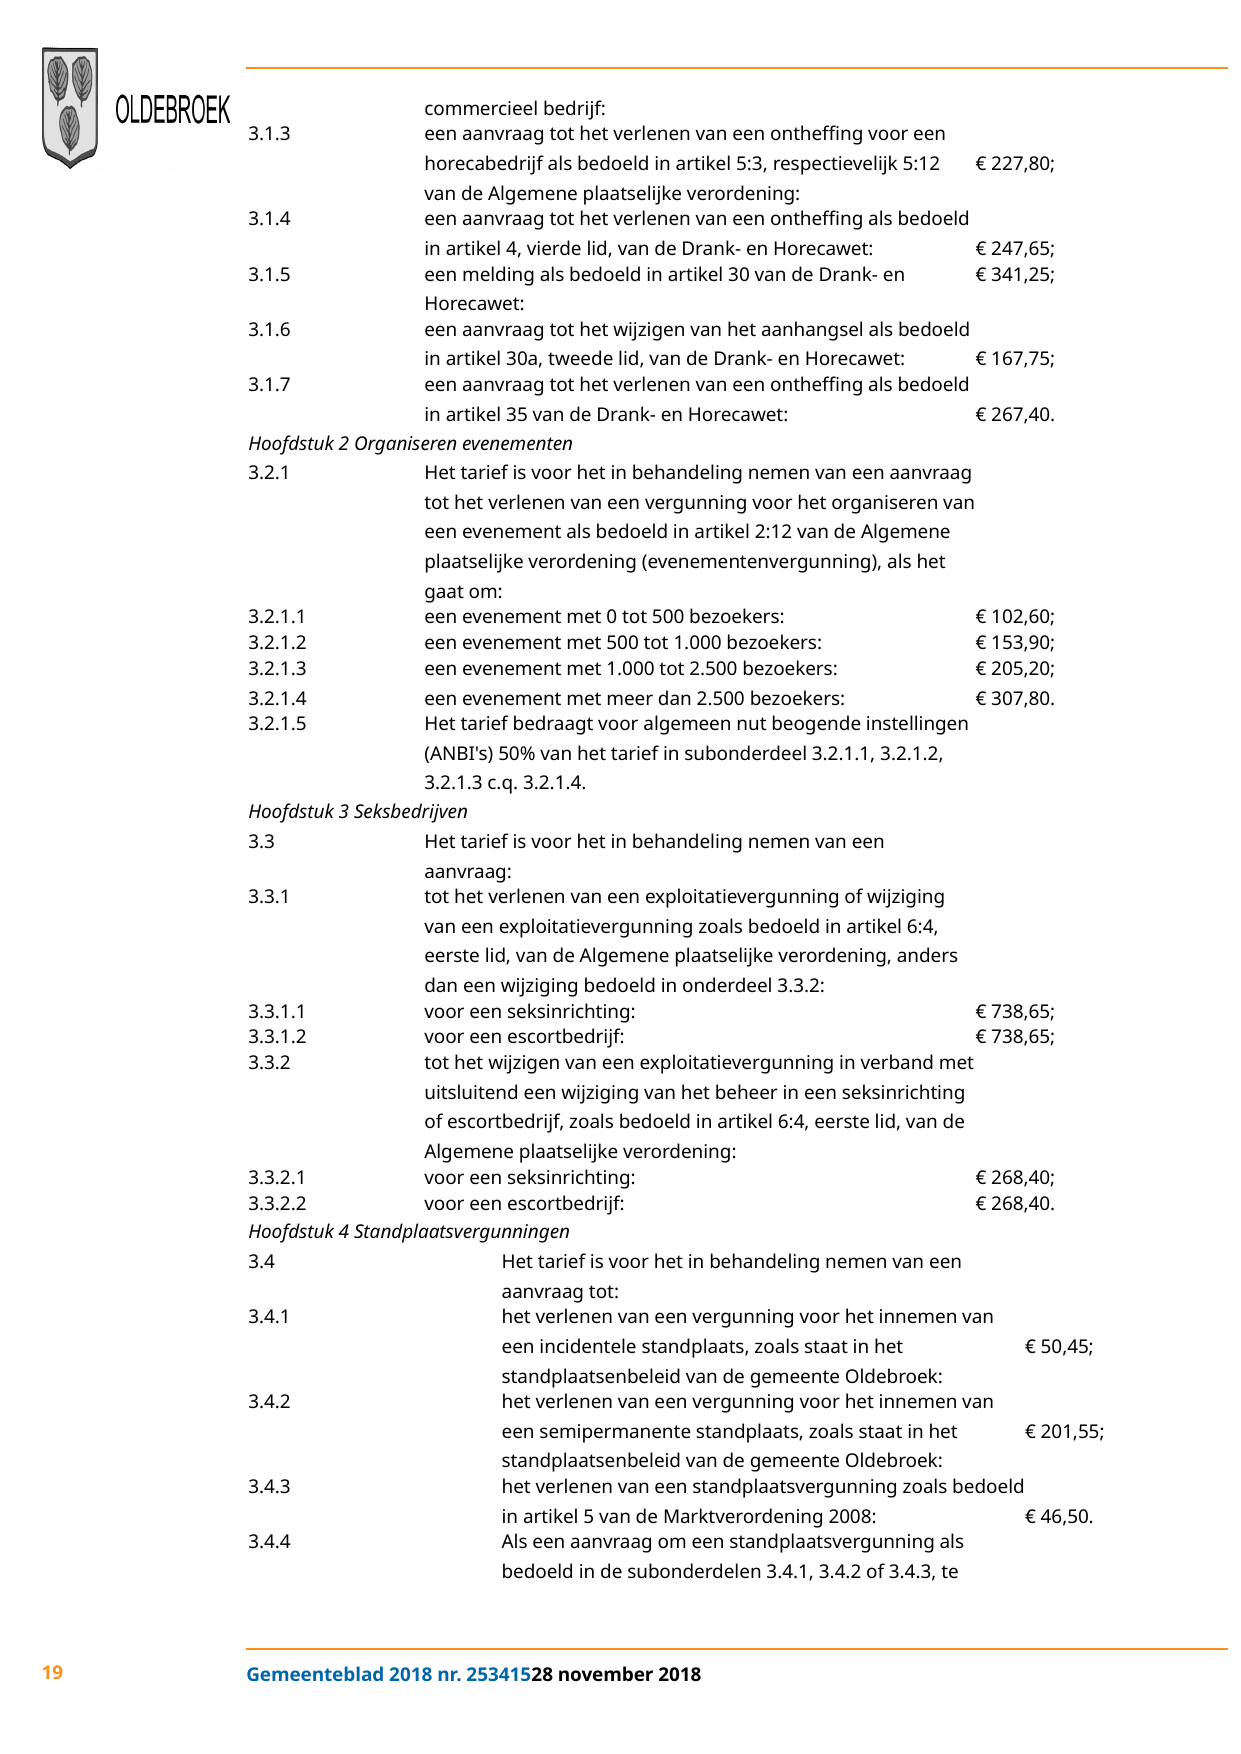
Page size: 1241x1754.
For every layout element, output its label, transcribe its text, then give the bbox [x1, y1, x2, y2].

table_cell tot het verlenen van een exploitatievergunning of wijziging van een exploitatievergunning zoals bedoeld in artikel 6:4, eerste lid, van de Algemene plaatselijke verordening, anders dan een wijziging bedoeld in onderdeel 3.3.2: [424, 884, 975, 998]
table_cell € 167,75; [975, 316, 1152, 371]
table_cell 3.1.3 [248, 121, 424, 205]
table_cell een melding als bedoeld in artikel 30 van de Drank- en Horecawet: [424, 261, 975, 316]
table_header Het tarief is voor het in behandeling nemen van een aanvraag tot het verlenen van een vergunning voor het organiseren van een evenement als bedoeld in artikel 2:12 van de Algemene plaatselijke verordening (evenementenvergunning), als het gaat om: [424, 460, 975, 604]
table_cell 3.4.2 [248, 1389, 501, 1473]
table_cell 3.2.1.1 [248, 604, 424, 629]
table_cell € 50,45; [1025, 1304, 1152, 1388]
table_header 3.2.1 [248, 460, 424, 604]
table_cell een aanvraag tot het wijzigen van het aanhangsel als bedoeld in artikel 30a, tweede lid, van de Drank- en Horecawet: [424, 316, 975, 371]
table_cell [975, 884, 1152, 998]
table_cell het verlenen van een vergunning voor het innemen van een semipermanente standplaats, zoals staat in het standplaatsenbeleid van de gemeente Oldebroek: [501, 1389, 1025, 1473]
table_cell 3.3.2.1 [248, 1164, 424, 1190]
table_header [1025, 1248, 1152, 1304]
table_cell een evenement met 0 tot 500 bezoekers: [424, 604, 975, 629]
table_cell 3.3.2 [248, 1050, 424, 1164]
table_cell 3.3.1.2 [248, 1024, 424, 1049]
table_cell 3.2.1.2 [248, 629, 424, 655]
table_cell een aanvraag tot het verlenen van een ontheffing als bedoeld in artikel 4, vierde lid, van de Drank- en Horecawet: [424, 205, 975, 261]
table_cell [975, 710, 1152, 795]
table_cell het verlenen van een vergunning voor het innemen van een incidentele standplaats, zoals staat in het standplaatsenbeleid van de gemeente Oldebroek: [501, 1304, 1025, 1388]
table_cell een aanvraag tot het verlenen van een ontheffing voor een horecabedrijf als bedoeld in artikel 5:3, respectievelijk 5:12 van de Algemene plaatselijke verordening: [424, 121, 975, 205]
table_cell 3.4.3 [248, 1474, 501, 1529]
table_cell voor een seksinrichting: [424, 998, 975, 1024]
table_header Het tarief is voor het in behandeling nemen van een aanvraag tot: [501, 1248, 1025, 1304]
table_cell Als een aanvraag om een standplaatsvergunning als bedoeld in de subonderdelen 3.4.1, 3.4.2 of 3.4.3, te [501, 1529, 1025, 1584]
table_cell € 267,40. [975, 371, 1152, 427]
table_header [975, 828, 1152, 883]
table_cell € 201,55; [1025, 1389, 1152, 1473]
table_cell € 247,65; [975, 205, 1152, 261]
table_cell € 227,80; [975, 121, 1152, 205]
table_cell [975, 1050, 1152, 1164]
text Hoofdstuk 2 Organiseren evenementen [248, 430, 1152, 456]
table_cell 3.4.1 [248, 1304, 501, 1388]
table_cell 3.3.2.2 [248, 1190, 424, 1215]
table_cell [1025, 1529, 1152, 1584]
table_header 3.4 [248, 1248, 501, 1304]
picture [41, 47, 231, 172]
table_cell 3.1.5 [248, 261, 424, 316]
table_cell Het tarief bedraagt voor algemeen nut beogende instellingen (ANBI's) 50% van het tarief in subonderdeel 3.2.1.1, 3.2.1.2, 3.2.1.3 c.q. 3.2.1.4. [424, 710, 975, 795]
table_header 3.3 [248, 828, 424, 883]
table_cell voor een seksinrichting: [424, 1164, 975, 1190]
table_header Het tarief is voor het in behandeling nemen van een aanvraag: [424, 828, 975, 883]
table_cell € 738,65; [975, 1024, 1152, 1049]
table_cell 3.4.4 [248, 1529, 501, 1584]
table_cell € 268,40; [975, 1164, 1152, 1190]
table_cell 3.2.1.3 3.2.1.4 [248, 655, 424, 710]
table_header [975, 460, 1152, 604]
table_cell [975, 95, 1152, 121]
table_cell voor een escortbedrijf: [424, 1024, 975, 1049]
table_cell een aanvraag tot het verlenen van een ontheffing als bedoeld in artikel 35 van de Drank- en Horecawet: [424, 371, 975, 427]
table_cell commercieel bedrijf: [424, 95, 975, 121]
table_cell € 102,60; [975, 604, 1152, 629]
text Hoofdstuk 4 Standplaatsvergunningen [248, 1219, 1152, 1244]
table_cell € 738,65; [975, 998, 1152, 1024]
table_cell € 153,90; [975, 629, 1152, 655]
table_cell [248, 95, 424, 121]
table_cell 3.2.1.5 [248, 710, 424, 795]
table_cell tot het wijzigen van een exploitatievergunning in verband met uitsluitend een wijziging van het beheer in een seksinrichting of escortbedrijf, zoals bedoeld in artikel 6:4, eerste lid, van de Algemene plaatselijke verordening: [424, 1050, 975, 1164]
table_cell voor een escortbedrijf: [424, 1190, 975, 1215]
text Hoofdstuk 3 Seksbedrijven [248, 798, 1152, 824]
table_cell € 341,25; [975, 261, 1152, 316]
table_cell 3.3.1.1 [248, 998, 424, 1024]
table_cell een evenement met 1.000 tot 2.500 bezoekers: een evenement met meer dan 2.500 bezoekers: [424, 655, 975, 710]
table_cell een evenement met 500 tot 1.000 bezoekers: [424, 629, 975, 655]
table_cell € 268,40. [975, 1190, 1152, 1215]
table_cell € 46,50. [1025, 1474, 1152, 1529]
table_cell 3.1.7 [248, 371, 424, 427]
table_cell 3.3.1 [248, 884, 424, 998]
table_cell 3.1.4 [248, 205, 424, 261]
table_cell 3.1.6 [248, 316, 424, 371]
table_cell het verlenen van een standplaatsvergunning zoals bedoeld in artikel 5 van de Marktverordening 2008: [501, 1474, 1025, 1529]
table_cell € 205,20; € 307,80. [975, 655, 1152, 710]
